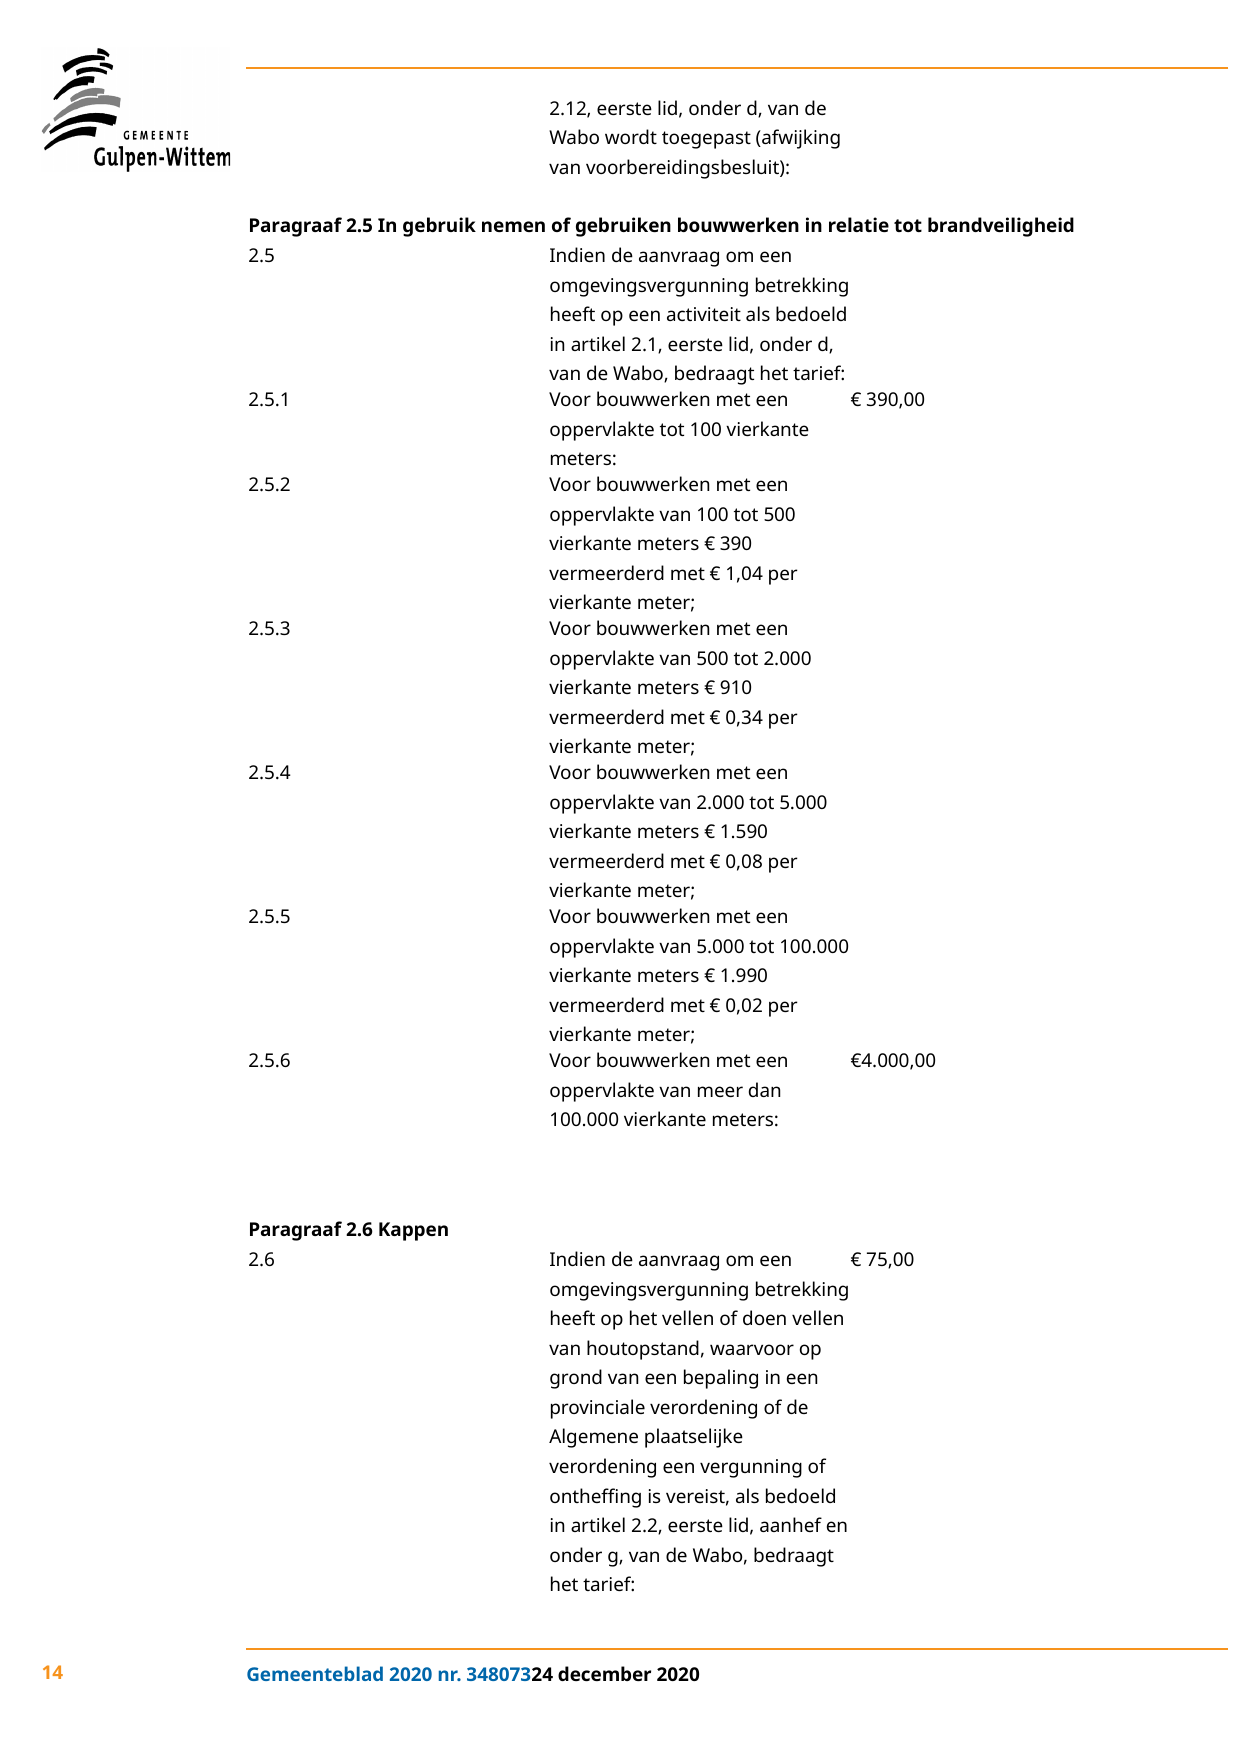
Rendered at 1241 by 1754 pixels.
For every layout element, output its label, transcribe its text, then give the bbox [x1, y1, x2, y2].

table_cell [549, 1158, 850, 1184]
table_cell [248, 1158, 549, 1184]
table_cell 2.5.6 [248, 1048, 549, 1132]
table_cell [248, 1132, 549, 1158]
table_cell 2.5.4 [248, 759, 549, 903]
table_cell [850, 1158, 1152, 1184]
table_cell Voor bouwwerken met een oppervlakte van 5.000 tot 100.000 vierkante meters € 1.990 vermeerderd met € 0,02 per vierkante meter; [549, 903, 850, 1047]
table_cell [549, 1132, 850, 1158]
table_cell Voor bouwwerken met een oppervlakte van 500 tot 2.000 vierkante meters € 910 vermeerderd met € 0,34 per vierkante meter; [549, 615, 850, 759]
table_cell [850, 903, 1152, 1047]
table_header Indien de aanvraag om een omgevingsvergunning betrekking heeft op het vellen of doen vellen van houtopstand, waarvoor op grond van een bepaling in een provinciale verordening of de Algemene plaatselijke verordening een vergunning of ontheffing is vereist, als bedoeld in artikel 2.2, eerste lid, aanhef en onder g, van de Wabo, bedraagt het tarief: [549, 1246, 850, 1597]
table_cell [850, 759, 1152, 903]
table_header Indien de aanvraag om een omgevingsvergunning betrekking heeft op een activiteit als bedoeld in artikel 2.1, eerste lid, onder d, van de Wabo, bedraagt het tarief: [549, 242, 850, 386]
text Paragraaf 2.5 In gebruik nemen of gebruiken bouwwerken in relatie tot brandveiligheid [248, 212, 1152, 238]
table_cell [850, 95, 1152, 180]
table_cell € 390,00 [850, 386, 1152, 471]
table_header 2.6 [248, 1246, 549, 1597]
table_cell Voor bouwwerken met een oppervlakte van 2.000 tot 5.000 vierkante meters € 1.590 vermeerderd met € 0,08 per vierkante meter; [549, 759, 850, 903]
table_cell 2.5.5 [248, 903, 549, 1047]
text Paragraaf 2.6 Kappen [248, 1217, 1152, 1242]
table_cell [248, 95, 549, 180]
table_cell [850, 471, 1152, 615]
table_header 2.5 [248, 242, 549, 386]
table_cell [850, 1132, 1152, 1158]
table_header € 75,00 [850, 1246, 1152, 1597]
table_cell 2.12, eerste lid, onder d, van de Wabo wordt toegepast (afwijking van voorbereidingsbesluit): [549, 95, 850, 180]
table_header [850, 242, 1152, 386]
table_cell Voor bouwwerken met een oppervlakte van meer dan 100.000 vierkante meters: [549, 1048, 850, 1132]
picture [41, 47, 231, 172]
table_cell [850, 615, 1152, 759]
table_cell Voor bouwwerken met een oppervlakte tot 100 vierkante meters: [549, 386, 850, 471]
table_cell Voor bouwwerken met een oppervlakte van 100 tot 500 vierkante meters € 390 vermeerderd met € 1,04 per vierkante meter; [549, 471, 850, 615]
table_cell 2.5.1 [248, 386, 549, 471]
table_cell 2.5.2 [248, 471, 549, 615]
table_cell €4.000,00 [850, 1048, 1152, 1132]
table_cell 2.5.3 [248, 615, 549, 759]
